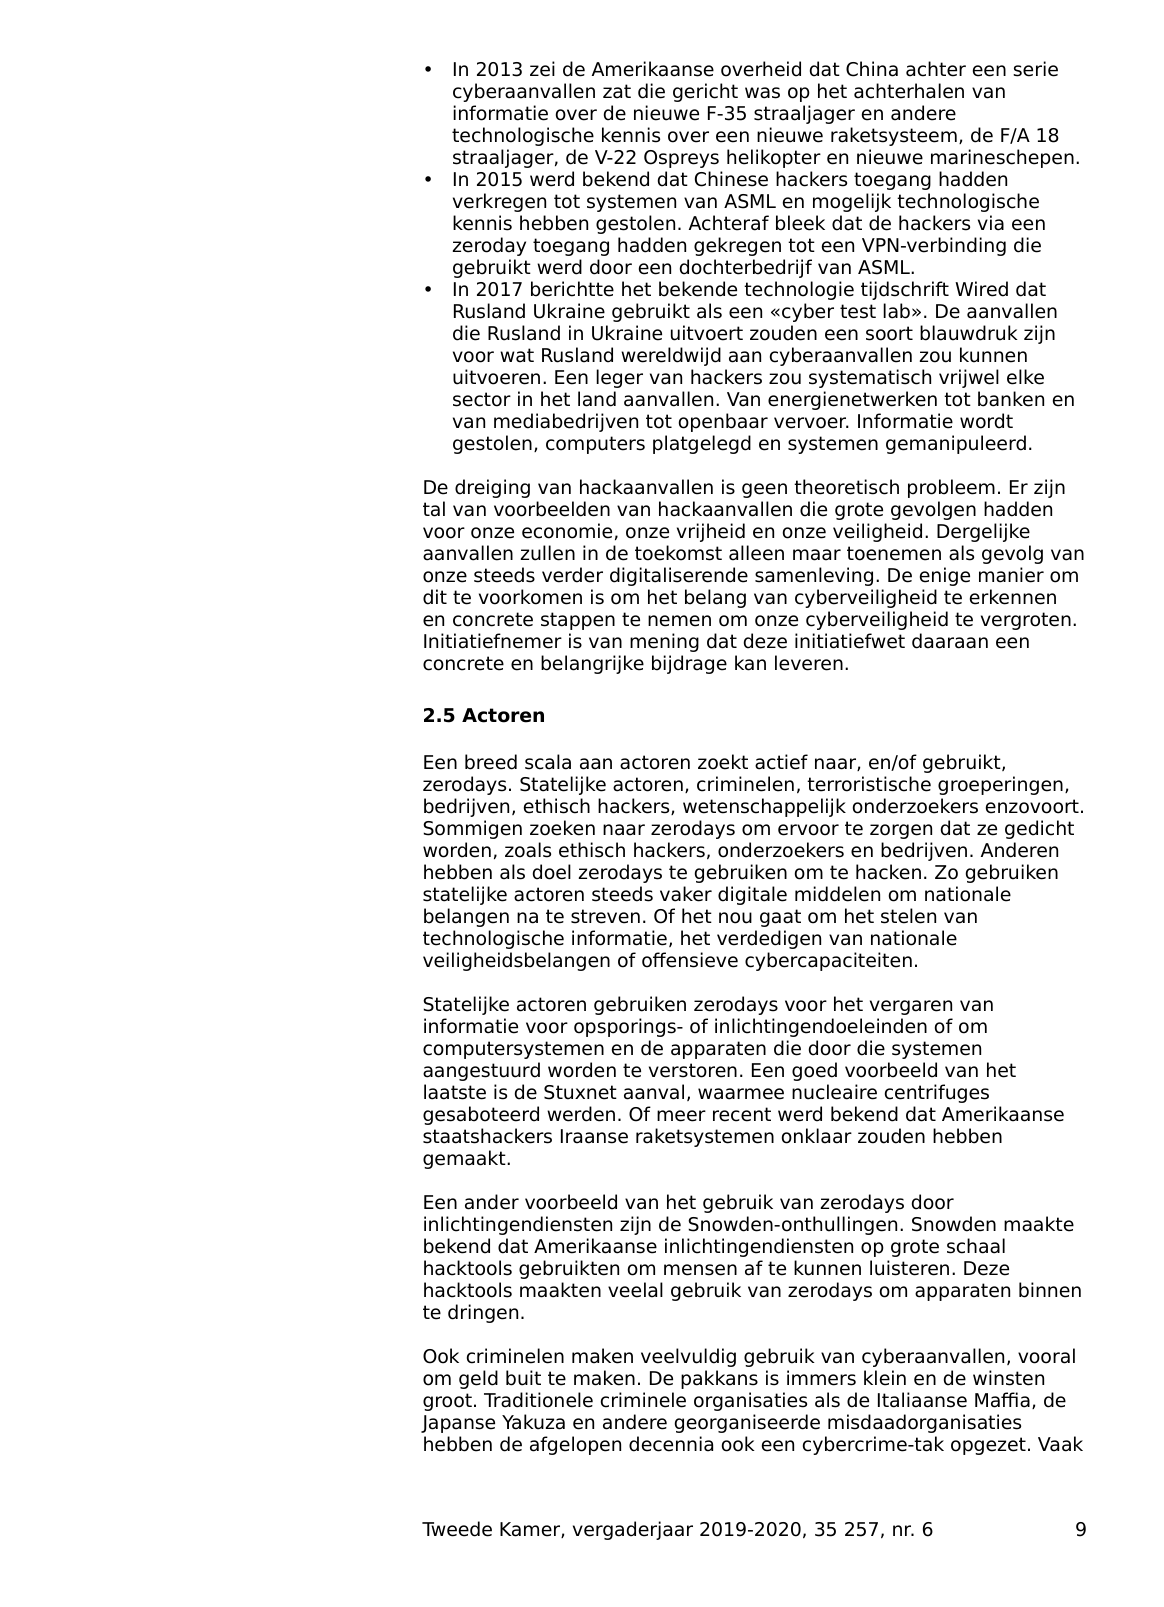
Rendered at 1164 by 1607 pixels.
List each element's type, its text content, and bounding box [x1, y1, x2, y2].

text • In 2017 berichtte het bekende technologie tijdschrift Wired dat Rusland Ukraine gebruikt als een «cyber test lab». De aanvallen die Rusland in Ukraine uitvoert zouden een soort blauwdruk zijn voor wat Rusland wereldwijd aan cyberaanvallen zou kunnen uitvoeren. Een leger van hackers zou systematisch vrijwel elke sector in het land aanvallen. Van energienetwerken tot banken en van mediabedrijven tot openbaar vervoer. Informatie wordt gestolen, computers platgelegd en systemen gemanipuleerd. [422, 279, 1087, 455]
subtitle 2.5 Actoren [422, 705, 1087, 727]
text Ook criminelen maken veelvuldig gebruik van cyberaanvallen, vooral om geld buit te maken. De pakkans is immers klein en de winsten groot. Traditionele criminele organisaties als de Italiaanse Maffia, de Japanse Yakuza en andere georganiseerde misdaadorganisaties hebben de afgelopen decennia ook een cybercrime-tak opgezet. Vaak [422, 1346, 1087, 1456]
text • In 2013 zei de Amerikaanse overheid dat China achter een serie cyberaanvallen zat die gericht was op het achterhalen van informatie over de nieuwe F-35 straaljager en andere technologische kennis over een nieuwe raketsysteem, de F/A 18 straaljager, de V-22 Ospreys helikopter en nieuwe marineschepen. [422, 59, 1087, 169]
text Een breed scala aan actoren zoekt actief naar, en/of gebruikt, zerodays. Statelijke actoren, criminelen, terroristische groeperingen, bedrijven, ethisch hackers, wetenschappelijk onderzoekers enzovoort. Sommigen zoeken naar zerodays om ervoor te zorgen dat ze gedicht worden, zoals ethisch hackers, onderzoekers en bedrijven. Anderen hebben als doel zerodays te gebruiken om te hacken. Zo gebruiken statelijke actoren steeds vaker digitale middelen om nationale belangen na te streven. Of het nou gaat om het stelen van technologische informatie, het verdedigen van nationale veiligheidsbelangen of offensieve cybercapaciteiten. [422, 752, 1087, 971]
text Een ander voorbeeld van het gebruik van zerodays door inlichtingendiensten zijn de Snowden-onthullingen. Snowden maakte bekend dat Amerikaanse inlichtingendiensten op grote schaal hacktools gebruikten om mensen af te kunnen luisteren. Deze hacktools maakten veelal gebruik van zerodays om apparaten binnen te dringen. [422, 1192, 1087, 1323]
text De dreiging van hackaanvallen is geen theoretisch probleem. Er zijn tal van voorbeelden van hackaanvallen die grote gevolgen hadden voor onze economie, onze vrijheid en onze veiligheid. Dergelijke aanvallen zullen in de toekomst alleen maar toenemen als gevolg van onze steeds verder digitaliserende samenleving. De enige manier om dit te voorkomen is om het belang van cyberveiligheid te erkennen en concrete stappen te nemen om onze cyberveiligheid te vergroten. Initiatiefnemer is van mening dat deze initiatiefwet daaraan een concrete en belangrijke bijdrage kan leveren. [422, 477, 1087, 675]
text Statelijke actoren gebruiken zerodays voor het vergaren van informatie voor opsporings- of inlichtingendoeleinden of om computersystemen en de apparaten die door die systemen aangestuurd worden te verstoren. Een goed voorbeeld van het laatste is de Stuxnet aanval, waarmee nucleaire centrifuges gesaboteerd werden. Of meer recent werd bekend dat Amerikaanse staatshackers Iraanse raketsystemen onklaar zouden hebben gemaakt. [422, 994, 1087, 1169]
text • In 2015 werd bekend dat Chinese hackers toegang hadden verkregen tot systemen van ASML en mogelijk technologische kennis hebben gestolen. Achteraf bleek dat de hackers via een zeroday toegang hadden gekregen tot een VPN-verbinding die gebruikt werd door een dochterbedrijf van ASML. [422, 169, 1087, 279]
